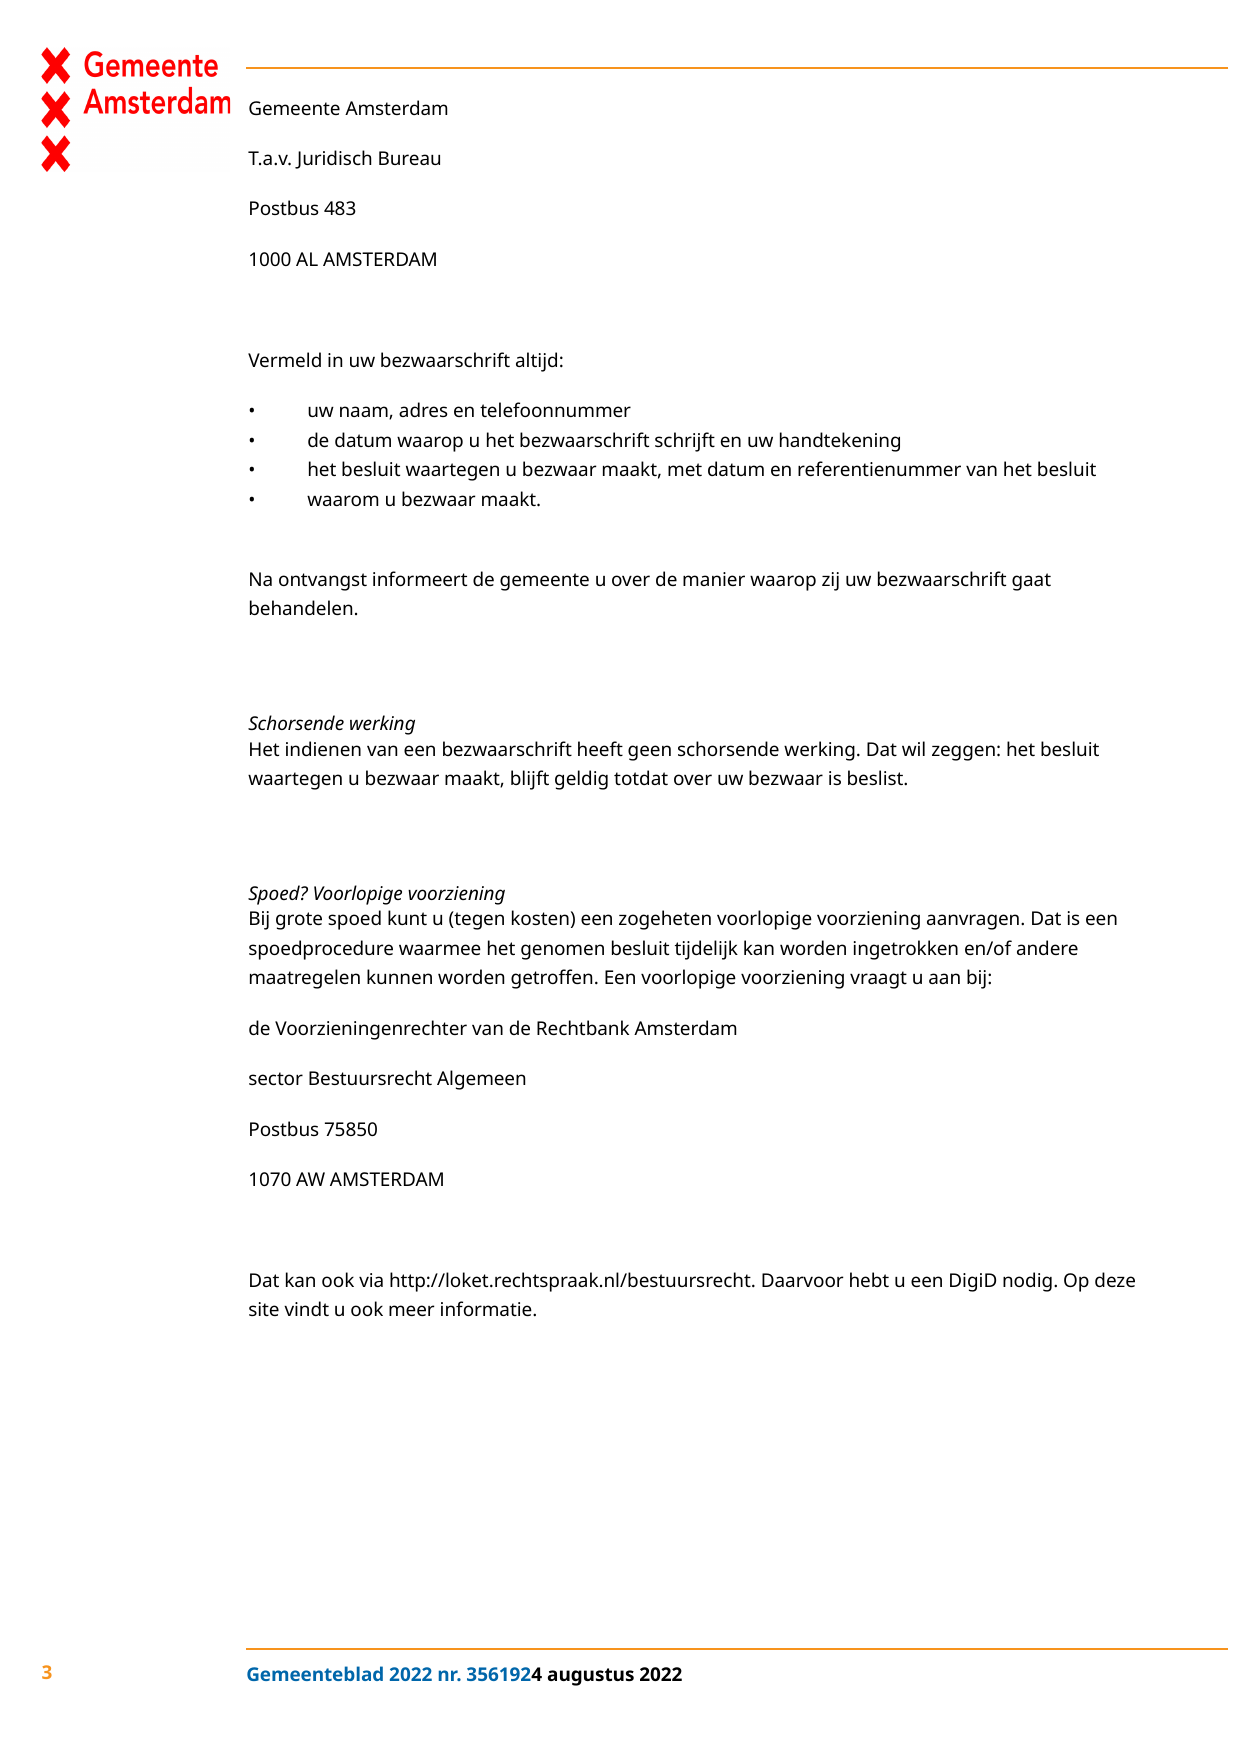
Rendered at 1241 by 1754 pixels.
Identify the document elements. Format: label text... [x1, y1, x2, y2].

text Postbus 75850 [248, 1116, 1152, 1142]
text Na ontvangst informeert de gemeente u over de manier waarop zij uw bezwaarschrift gaat behandelen. [248, 566, 1152, 621]
text Bij grote spoed kunt u (tegen kosten) een zogeheten voorlopige voorziening aanvragen. Dat is een spoedprocedure waarmee het genomen besluit tijdelijk kan worden ingetrokken en/of andere maatregelen kunnen worden getroffen. Een voorlopige voorziening vraagt u aan bij: [248, 905, 1152, 990]
text Postbus 483 [248, 196, 1152, 221]
list waarom u bezwaar maakt. [248, 486, 1152, 512]
text sector Bestuursrecht Algemeen [248, 1065, 1152, 1091]
list uw naam, adres en telefoonnummer [248, 397, 1152, 423]
list de datum waarop u het bezwaarschrift schrijft en uw handtekening [248, 427, 1152, 453]
text 1000 AL AMSTERDAM [248, 246, 1152, 272]
text Schorsende werking [248, 710, 1152, 736]
text 1070 AW AMSTERDAM [248, 1166, 1152, 1192]
list het besluit waartegen u bezwaar maakt, met datum en referentienummer van het besluit [248, 456, 1152, 482]
text Gemeente Amsterdam [248, 95, 1152, 121]
picture [41, 47, 231, 172]
text Spoed? Voorlopige voorziening [248, 880, 1152, 905]
text de Voorzieningenrechter van de Rechtbank Amsterdam [248, 1015, 1152, 1041]
text Het indienen van een bezwaarschrift heeft geen schorsende werking. Dat wil zeggen: het besluit waartegen u bezwaar maakt, blijft geldig totdat over uw bezwaar is beslist. [248, 736, 1152, 791]
text Dat kan ook via http://loket.rechtspraak.nl/bestuursrecht. Daarvoor hebt u een DigiD nodig. Op deze site vindt u ook meer informatie. [248, 1267, 1152, 1322]
text Vermeld in uw bezwaarschrift altijd: [248, 347, 1152, 373]
text T.a.v. Juridisch Bureau [248, 145, 1152, 171]
